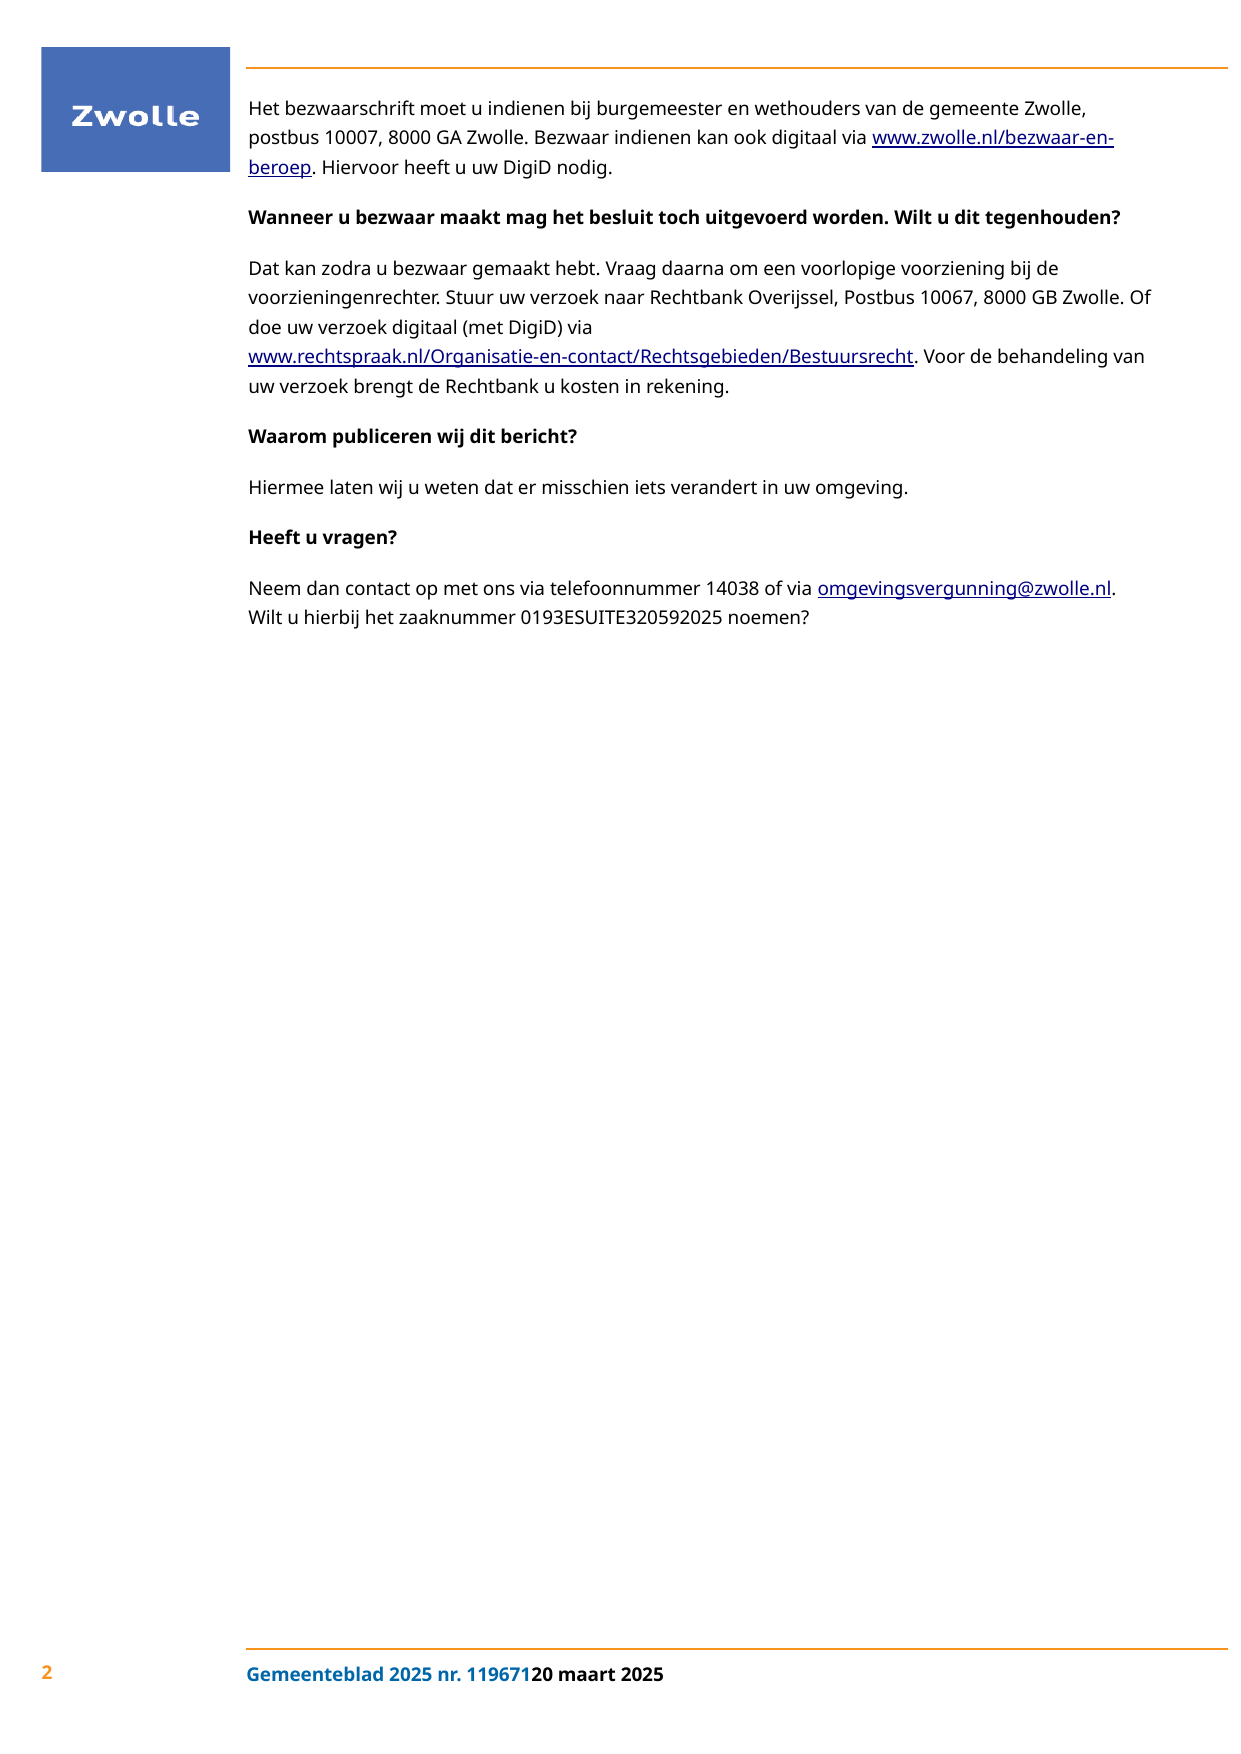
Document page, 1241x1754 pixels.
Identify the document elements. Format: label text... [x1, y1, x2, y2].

text Waarom publiceren wij dit bericht? [248, 423, 1152, 449]
picture [41, 47, 231, 172]
text Hiermee laten wij u weten dat er misschien iets verandert in uw omgeving. [248, 474, 1152, 500]
text Dat kan zodra u bezwaar gemaakt hebt. Vraag daarna om een voorlopige voorziening bij de voorzieningenrechter. Stuur uw verzoek naar Rechtbank Overijssel, Postbus 10067, 8000 GB Zwolle. Of doe uw verzoek digitaal (met DigiD) via www.rechtspraak.nl/Organisatie-en-contact/Rechtsgebieden/Bestuursrecht. Voor de behandeling van uw verzoek brengt de Rechtbank u kosten in rekening. [248, 255, 1152, 399]
text Neem dan contact op met ons via telefoonnummer 14038 of via omgevingsvergunning@zwolle.nl. Wilt u hierbij het zaaknummer 0193ESUITE320592025 noemen? [248, 575, 1152, 630]
text Wanneer u bezwaar maakt mag het besluit toch uitgevoerd worden. Wilt u dit tegenhouden? [248, 204, 1152, 230]
text Het bezwaarschrift moet u indienen bij burgemeester en wethouders van de gemeente Zwolle, postbus 10007, 8000 GA Zwolle. Bezwaar indienen kan ook digitaal via www.zwolle.nl/bezwaar-en-beroep. Hiervoor heeft u uw DigiD nodig. [248, 95, 1152, 180]
text Heeft u vragen? [248, 524, 1152, 550]
